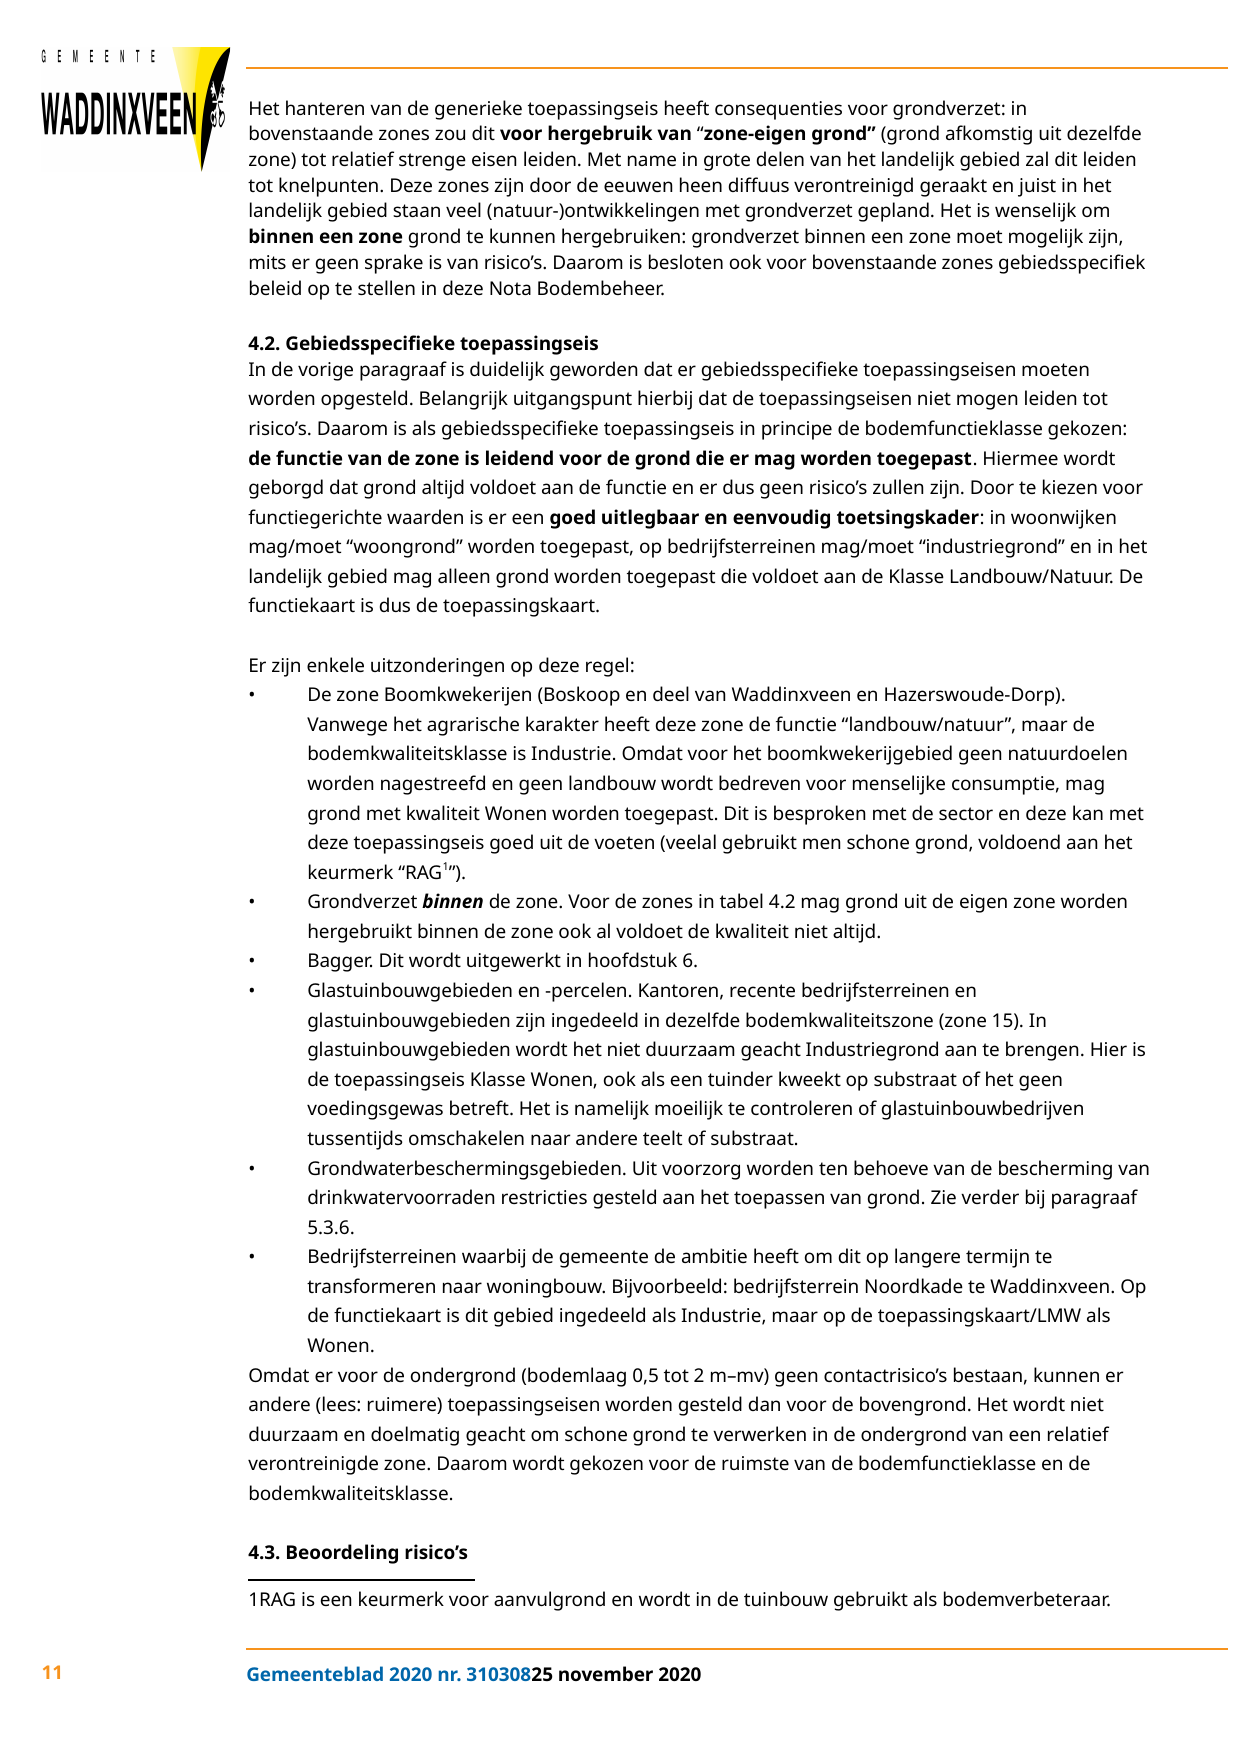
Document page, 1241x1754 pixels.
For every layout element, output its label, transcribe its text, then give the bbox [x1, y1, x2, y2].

list Glastuinbouwgebieden en -percelen. Kantoren, recente bedrijfsterreinen en glastuinbouwgebieden zijn ingedeeld in dezelfde bodemkwaliteitszone (zone 15). In glastuinbouwgebieden wordt het niet duurzaam geacht Industriegrond aan te brengen. Hier is de toepassingseis Klasse Wonen, ook als een tuinder kweekt op substraat of het geen voedingsgewas betreft. Het is namelijk moeilijk te controleren of glastuinbouwbedrijven tussentijds omschakelen naar andere teelt of substraat. [248, 977, 1152, 1151]
list Bagger. Dit wordt uitgewerkt in hoofdstuk 6. [248, 948, 1152, 973]
text 4.3. Beoordeling risico’s [248, 1539, 1152, 1565]
list Grondwaterbeschermingsgebieden. Uit voorzorg worden ten behoeve van de bescherming van drinkwatervoorraden restricties gesteld aan het toepassen van grond. Zie verder bij paragraaf 5.3.6. [248, 1155, 1152, 1239]
text Er zijn enkele uitzonderingen op deze regel: [248, 652, 1152, 677]
text 4.2. Gebiedsspecifieke toepassingseis [248, 330, 1152, 356]
list Grondverzet binnen de zone. Voor de zones in tabel 4.2 mag grond uit de eigen zone worden hergebruikt binnen de zone ook al voldoet de kwaliteit niet altijd. [248, 888, 1152, 944]
list Bedrijfsterreinen waarbij de gemeente de ambitie heeft om dit op langere termijn te transformeren naar woningbouw. Bijvoorbeeld: bedrijfsterrein Noordkade te Waddinxveen. Op de functiekaart is dit gebied ingedeeld als Industrie, maar op de toepassingskaart/LMW als Wonen. [248, 1243, 1152, 1358]
text Omdat er voor de ondergrond (bodemlaag 0,5 tot 2 m–mv) geen contactrisico’s bestaan, kunnen er andere (lees: ruimere) toepassingseisen worden gesteld dan voor de bovengrond. Het wordt niet duurzaam en doelmatig geacht om schone grond te verwerken in de ondergrond van een relatief verontreinigde zone. Daarom wordt gekozen voor de ruimste van de bodemfunctieklasse en de bodemkwaliteitsklasse. [248, 1362, 1152, 1506]
list De zone Boomkwekerijen (Boskoop en deel van Waddinxveen en Hazerswoude-Dorp). Vanwege het agrarische karakter heeft deze zone de functie “landbouw/natuur”, maar de bodemkwaliteitsklasse is Industrie. Omdat voor het boomkwekerijgebied geen natuurdoelen worden nagestreefd en geen landbouw wordt bedreven voor menselijke consumptie, mag grond met kwaliteit Wonen worden toegepast. Dit is besproken met de sector en deze kan met deze toepassingseis goed uit de voeten (veelal gebruikt men schone grond, voldoend aan het keurmerk “RAG”). [248, 681, 1152, 884]
list RAG is een keurmerk voor aanvulgrond en wordt in de tuinbouw gebruikt als bodemverbeteraar. [248, 1586, 1152, 1612]
text Het hanteren van de generieke toepassingseis heeft consequenties voor grondverzet: in bovenstaande zones zou dit voor hergebruik van “zone-eigen grond” (grond afkomstig uit dezelfde zone) tot relatief strenge eisen leiden. Met name in grote delen van het landelijk gebied zal dit leiden tot knelpunten. Deze zones zijn door de eeuwen heen diffuus verontreinigd geraakt en juist in het landelijk gebied staan veel (natuur-)ontwikkelingen met grondverzet gepland. Het is wenselijk om binnen een zone grond te kunnen hergebruiken: grondverzet binnen een zone moet mogelijk zijn, mits er geen sprake is van risico’s. Daarom is besloten ook voor bovenstaande zones gebiedsspecifiek beleid op te stellen in deze Nota Bodembeheer. [248, 95, 1152, 301]
text In de vorige paragraaf is duidelijk geworden dat er gebiedsspecifieke toepassingseisen moeten worden opgesteld. Belangrijk uitgangspunt hierbij dat de toepassingseisen niet mogen leiden tot risico’s. Daarom is als gebiedsspecifieke toepassingseis in principe de bodemfunctieklasse gekozen: de functie van de zone is leidend voor de grond die er mag worden toegepast. Hiermee wordt geborgd dat grond altijd voldoet aan de functie en er dus geen risico’s zullen zijn. Door te kiezen voor functiegerichte waarden is er een goed uitlegbaar en eenvoudig toetsingskader: in woonwijken mag/moet “woongrond” worden toegepast, op bedrijfsterreinen mag/moet “industriegrond” en in het landelijk gebied mag alleen grond worden toegepast die voldoet aan de Klasse Landbouw/Natuur. De functiekaart is dus de toepassingskaart. [248, 356, 1152, 618]
picture [41, 47, 231, 172]
